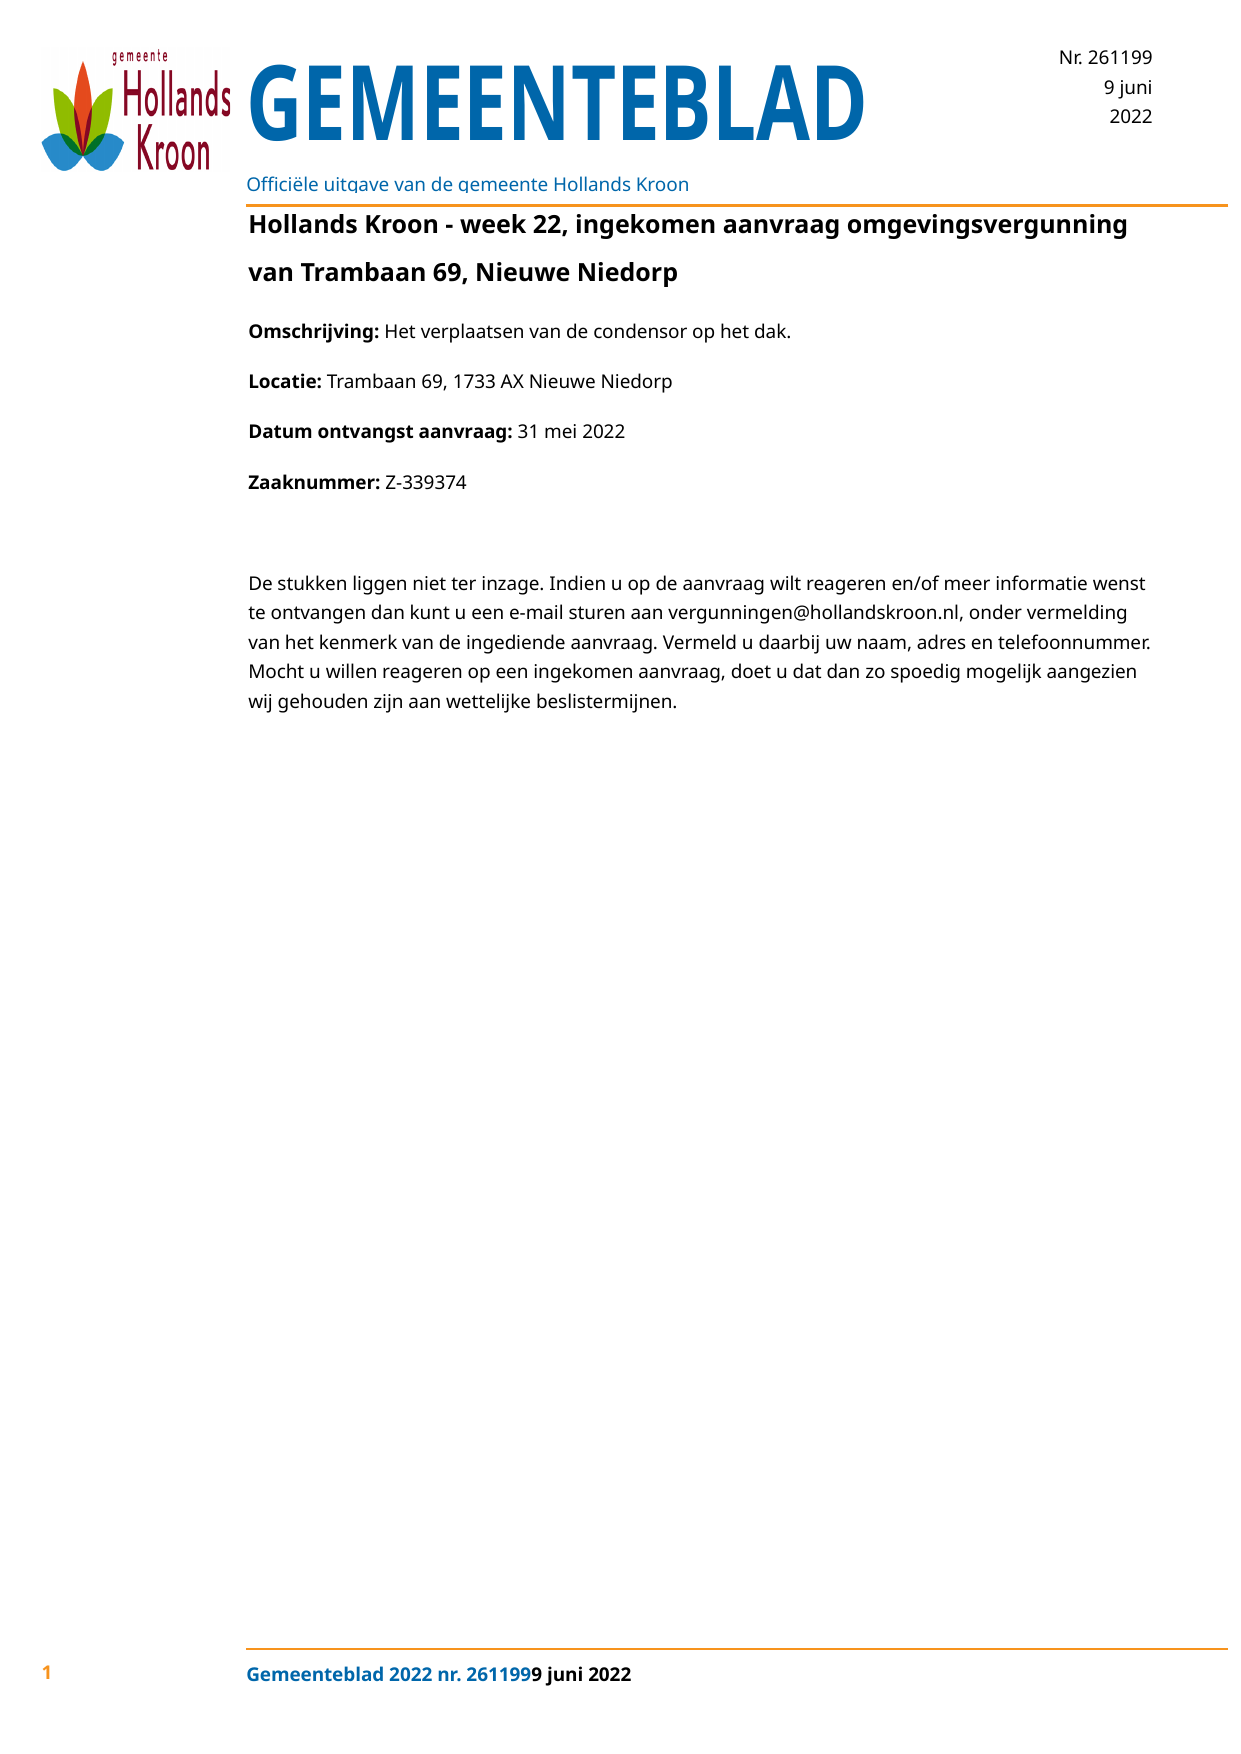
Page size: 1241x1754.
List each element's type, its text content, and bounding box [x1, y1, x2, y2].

text Omschrijving: Het verplaats­en van de condensor op het dak. [248, 318, 1152, 344]
text Zaaknummer: Z-339374 [248, 469, 1152, 495]
text De stukken liggen niet ter inzage. Indien u op de aanvraag wilt reageren en/of meer informatie wenst te ontvangen dan kunt u een e-mail sturen aan vergunningen@hollandskroon.nl, onder vermelding van het kenmerk van de ingediende aanvraag. Vermeld u daarbij uw naam, adres en telefoonnummer. Mocht u willen reageren op een ingekomen aanvraag, doet u dat dan zo spoedig mogelijk aangezien wij gehouden zijn aan wettelijke beslistermijnen. [248, 570, 1152, 714]
picture [41, 47, 231, 172]
text Datum ontvangst aanvraag: 31 mei 2022 [248, 419, 1152, 444]
text Locatie: Trambaan 69, 1733 AX Nieuwe Niedorp [248, 368, 1152, 394]
text Hollands Kroon - week 22, ingekomen aanvraag omgevingsvergunning van Trambaan 69, Nieuwe Niedorp [248, 207, 1152, 288]
